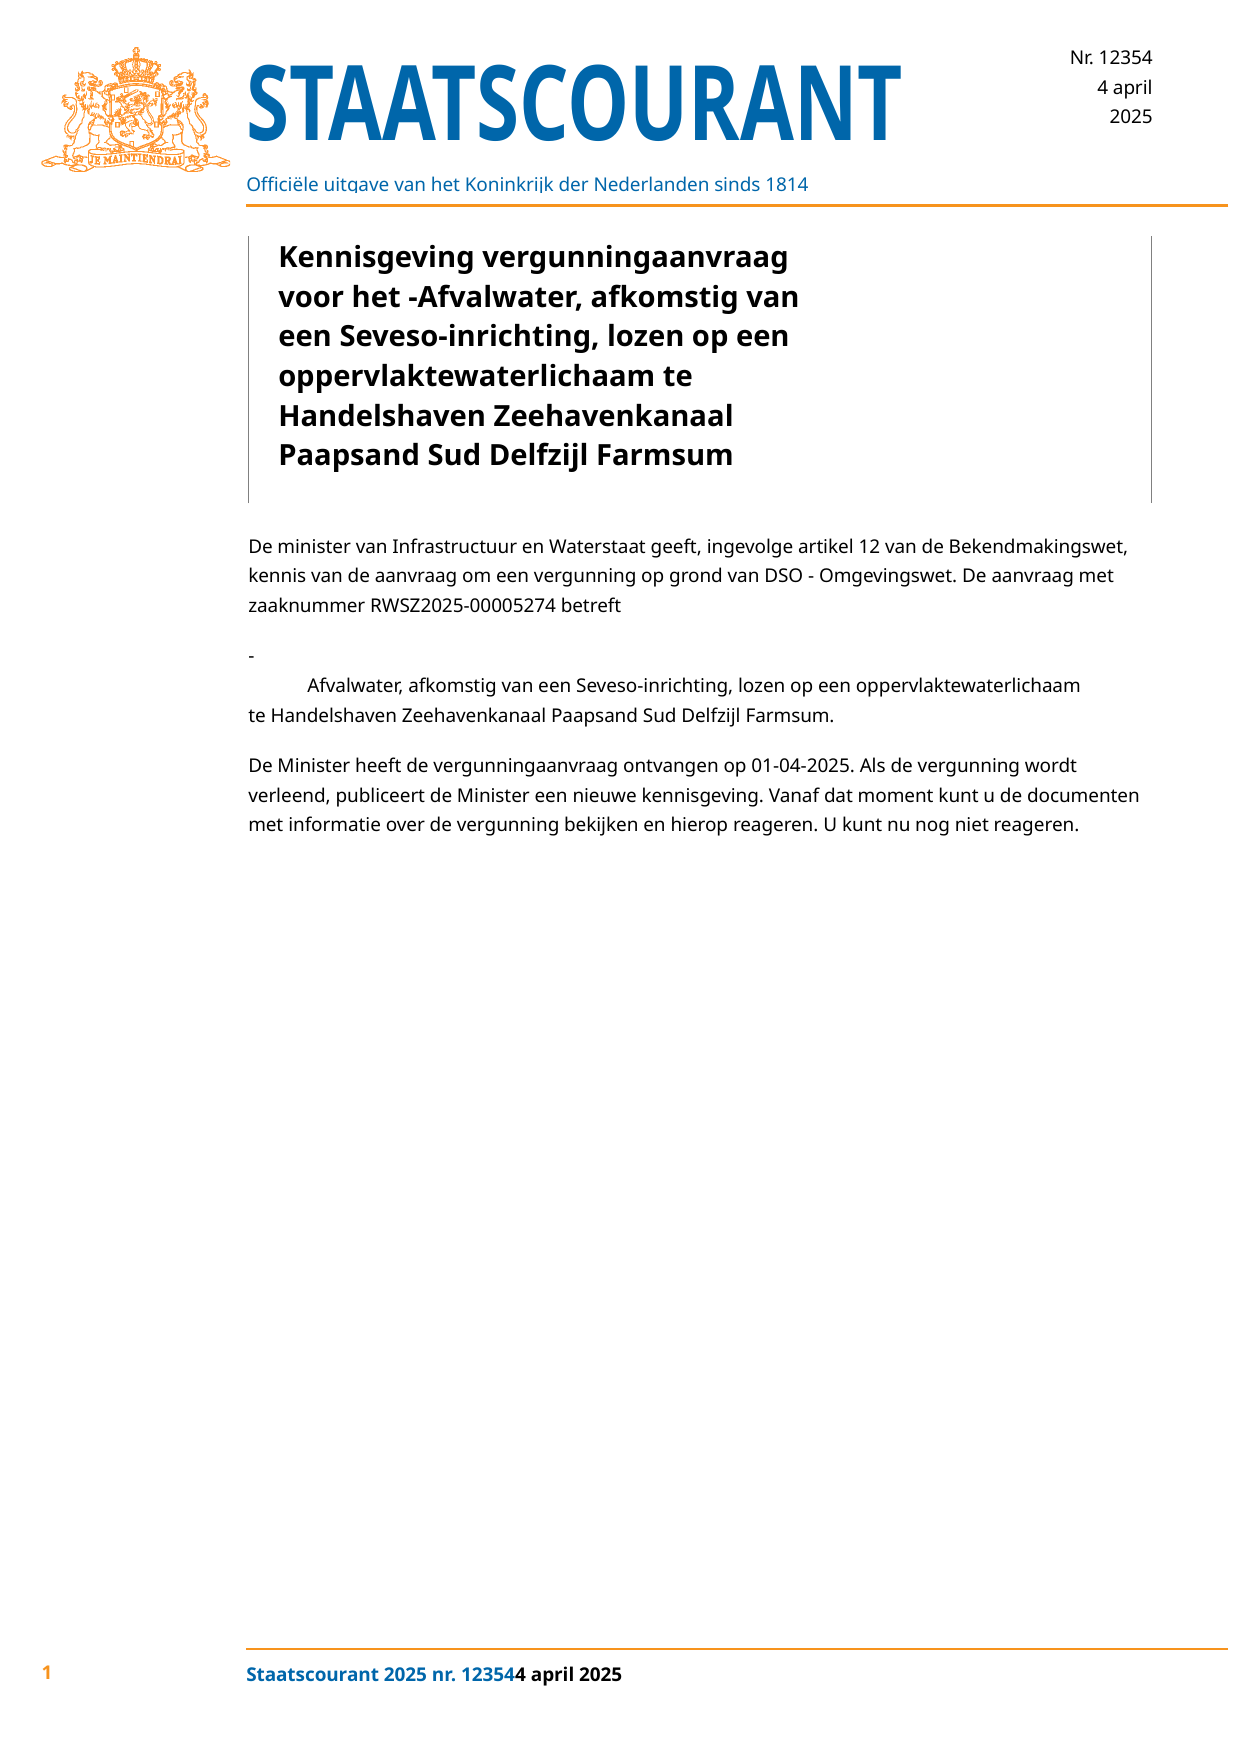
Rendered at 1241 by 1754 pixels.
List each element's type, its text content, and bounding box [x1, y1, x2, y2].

picture [912, 236, 1090, 414]
list Afvalwater, afkomstig van een Seveso-inrichting, lozen op een oppervlaktewaterlichaam [248, 672, 1152, 698]
table_header Kennisgeving vergunningaanvraag voor het -Afvalwater, afkomstig van een Seveso-inrichting, lozen op een oppervlaktewaterlichaam te Handelshaven Zeehavenkanaal Paapsand Sud Delfzijl Farmsum [249, 236, 850, 503]
text De minister van Infrastructuur en Waterstaat geeft, ingevolge artikel 12 van de Bekendmakingswet, kennis van de aanvraag om een vergunning op grond van DSO - Omgevingswet. De aanvraag met zaaknummer RWSZ2025-00005274 betreft [248, 533, 1152, 618]
picture [41, 47, 231, 172]
table_header [1090, 236, 1151, 413]
text De Minister heeft de vergunningaanvraag ontvangen op 01-04-2025. Als de vergunning wordt verleend, publiceert de Minister een nieuwe kennisgeving. Vanaf dat moment kunt u de documenten met informatie over de vergunning bekijken en hierop reageren. U kunt nu nog niet reageren. [248, 752, 1152, 837]
table_header [850, 414, 1151, 503]
text te Handelshaven Zeehavenkanaal Paapsand Sud Delfzijl Farmsum. [248, 702, 1152, 727]
table_header [850, 236, 912, 413]
